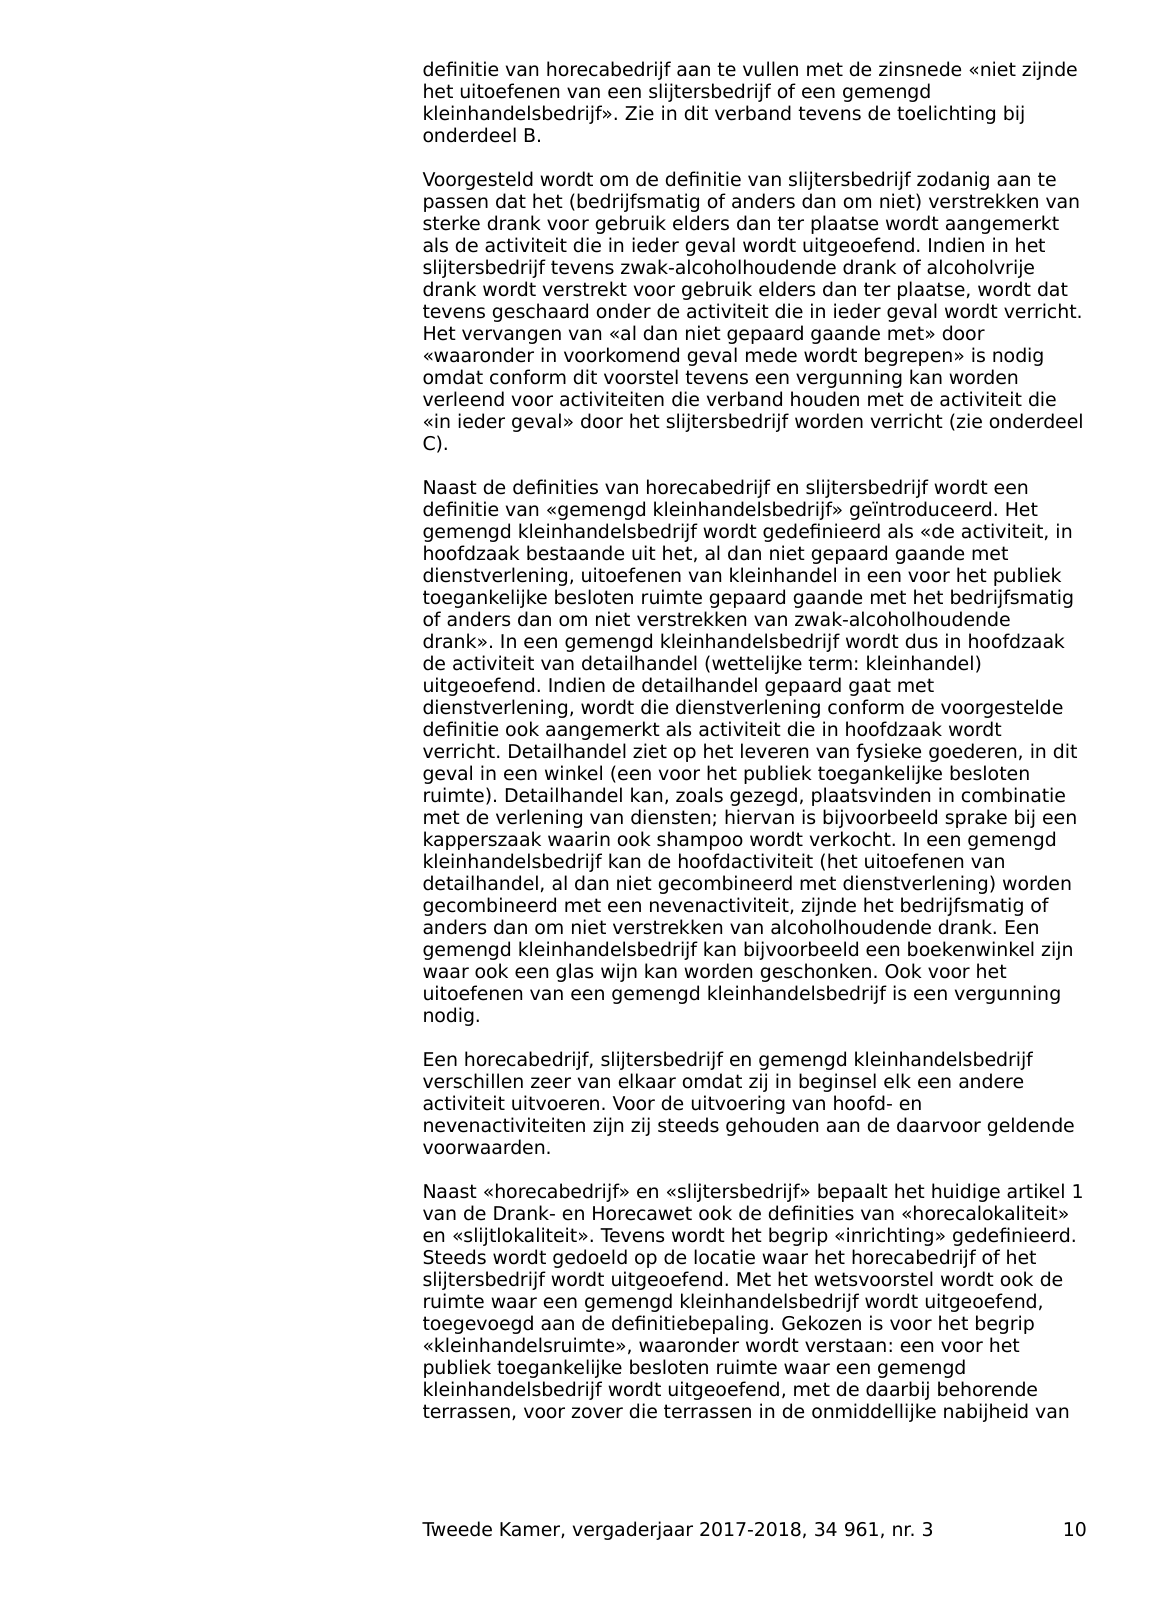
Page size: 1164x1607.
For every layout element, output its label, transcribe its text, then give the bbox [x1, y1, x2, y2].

text Naast «horecabedrijf» en «slijtersbedrijf» bepaalt het huidige artikel 1 van de Drank- en Horecawet ook de definities van «horecalokaliteit» en «slijtlokaliteit». Tevens wordt het begrip «inrichting» gedefinieerd. Steeds wordt gedoeld op de locatie waar het horecabedrijf of het slijtersbedrijf wordt uitgeoefend. Met het wetsvoorstel wordt ook de ruimte waar een gemengd kleinhandelsbedrijf wordt uitgeoefend, toegevoegd aan de definitiebepaling. Gekozen is voor het begrip «kleinhandelsruimte», waaronder wordt verstaan: een voor het publiek toegankelijke besloten ruimte waar een gemengd kleinhandelsbedrijf wordt uitgeoefend, met de daarbij behorende terrassen, voor zover die terrassen in de onmiddellijke nabijheid van [422, 1181, 1087, 1423]
text Voorgesteld wordt om de definitie van slijtersbedrijf zodanig aan te passen dat het (bedrijfsmatig of anders dan om niet) verstrekken van sterke drank voor gebruik elders dan ter plaatse wordt aangemerkt als de activiteit die in ieder geval wordt uitgeoefend. Indien in het slijtersbedrijf tevens zwak-alcoholhoudende drank of alcoholvrije drank wordt verstrekt voor gebruik elders dan ter plaatse, wordt dat tevens geschaard onder de activiteit die in ieder geval wordt verricht. Het vervangen van «al dan niet gepaard gaande met» door «waaronder in voorkomend geval mede wordt begrepen» is nodig omdat conform dit voorstel tevens een vergunning kan worden verleend voor activiteiten die verband houden met de activiteit die «in ieder geval» door het slijtersbedrijf worden verricht (zie onderdeel C). [422, 169, 1087, 455]
text Naast de definities van horecabedrijf en slijtersbedrijf wordt een definitie van «gemengd kleinhandelsbedrijf» geïntroduceerd. Het gemengd kleinhandelsbedrijf wordt gedefinieerd als «de activiteit, in hoofdzaak bestaande uit het, al dan niet gepaard gaande met dienstverlening, uitoefenen van kleinhandel in een voor het publiek toegankelijke besloten ruimte gepaard gaande met het bedrijfsmatig of anders dan om niet verstrekken van zwak-alcoholhoudende drank». In een gemengd kleinhandelsbedrijf wordt dus in hoofdzaak de activiteit van detailhandel (wettelijke term: kleinhandel) uitgeoefend. Indien de detailhandel gepaard gaat met dienstverlening, wordt die dienstverlening conform de voorgestelde definitie ook aangemerkt als activiteit die in hoofdzaak wordt verricht. Detailhandel ziet op het leveren van fysieke goederen, in dit geval in een winkel (een voor het publiek toegankelijke besloten ruimte). Detailhandel kan, zoals gezegd, plaatsvinden in combinatie met de verlening van diensten; hiervan is bijvoorbeeld sprake bij een kapperszaak waarin ook shampoo wordt verkocht. In een gemengd kleinhandelsbedrijf kan de hoofdactiviteit (het uitoefenen van detailhandel, al dan niet gecombineerd met dienstverlening) worden gecombineerd met een nevenactiviteit, zijnde het bedrijfsmatig of anders dan om niet verstrekken van alcoholhoudende drank. Een gemengd kleinhandelsbedrijf kan bijvoorbeeld een boekenwinkel zijn waar ook een glas wijn kan worden geschonken. Ook voor het uitoefenen van een gemengd kleinhandelsbedrijf is een vergunning nodig. [422, 477, 1087, 1027]
text definitie van horecabedrijf aan te vullen met de zinsnede «niet zijnde het uitoefenen van een slijtersbedrijf of een gemengd kleinhandelsbedrijf». Zie in dit verband tevens de toelichting bij onderdeel B. [422, 59, 1087, 147]
text Een horecabedrijf, slijtersbedrijf en gemengd kleinhandelsbedrijf verschillen zeer van elkaar omdat zij in beginsel elk een andere activiteit uitvoeren. Voor de uitvoering van hoofd- en nevenactiviteiten zijn zij steeds gehouden aan de daarvoor geldende voorwaarden. [422, 1049, 1087, 1159]
